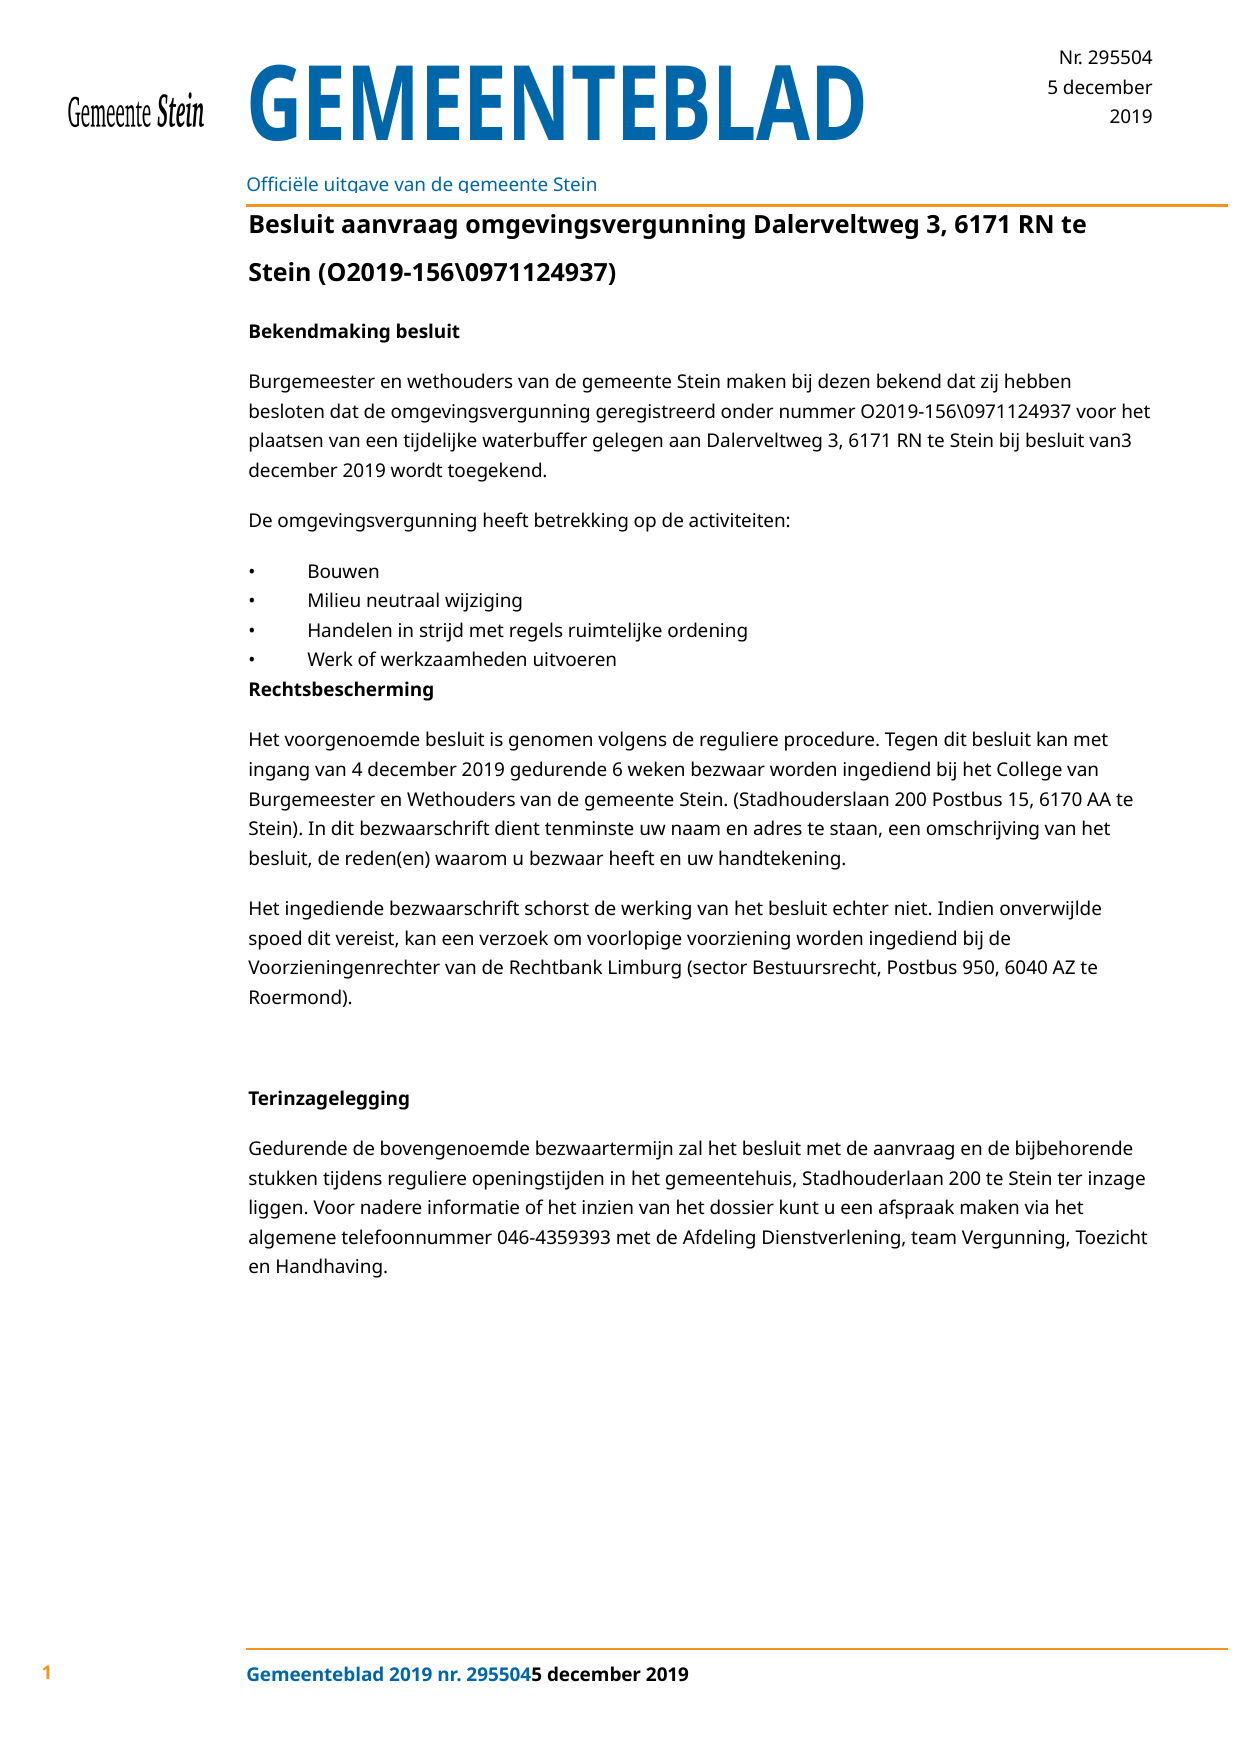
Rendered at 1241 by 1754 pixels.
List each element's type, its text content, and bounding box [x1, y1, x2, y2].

list Werk of werkzaamheden uitvoeren [248, 647, 1152, 672]
list Handelen in strijd met regels ruimtelijke ordening [248, 617, 1152, 643]
picture [41, 47, 231, 172]
text Het voorgenoemde besluit is genomen volgens de reguliere procedure. Tegen dit besluit kan met ingang van 4 december 2019 gedurende 6 weken bezwaar worden ingediend bij het College van Burgemeester en Wethouders van de gemeente Stein. (Stadhouderslaan 200 Postbus 15, 6170 AA te Stein). In dit bezwaarschrift dient tenminste uw naam en adres te staan, een omschrijving van het besluit, de reden(en) waarom u bezwaar heeft en uw handtekening. [248, 727, 1152, 871]
text Rechtsbescherming [248, 676, 1152, 702]
text Besluit aanvraag omgevingsvergunning Dalerveltweg 3, 6171 RN te Stein (O2019-156\0971124937) [248, 207, 1152, 288]
text Bekendmaking besluit [248, 318, 1152, 344]
list Bouwen [248, 558, 1152, 584]
text Terinzagelegging [248, 1085, 1152, 1111]
text Het ingediende bezwaarschrift schorst de werking van het besluit echter niet. Indien onverwijlde spoed dit vereist, kan een verzoek om voorlopige voorziening worden ingediend bij de Voorzieningenrechter van de Rechtbank Limburg (sector Bestuursrecht, Postbus 950, 6040 AZ te Roermond). [248, 895, 1152, 1010]
text Gedurende de bovengenoemde bezwaartermijn zal het besluit met de aanvraag en de bijbehorende stukken tijdens reguliere openingstijden in het gemeentehuis, Stadhouderlaan 200 te Stein ter inzage liggen. Voor nadere informatie of het inzien van het dossier kunt u een afspraak maken via het algemene telefoonnummer 046-4359393 met de Afdeling Dienstverlening, team Vergunning, Toezicht en Handhaving. [248, 1135, 1152, 1279]
list Milieu neutraal wijziging [248, 587, 1152, 613]
text Burgemeester en wethouders van de gemeente Stein maken bij dezen bekend dat zij hebben besloten dat de omgevingsvergunning geregistreerd onder nummer O2019-156\0971124937 voor het plaatsen van een tijdelijke waterbuffer gelegen aan Dalerveltweg 3, 6171 RN te Stein bij besluit van3 december 2019 wordt toegekend. [248, 368, 1152, 483]
text De omgevingsvergunning heeft betrekking op de activiteiten: [248, 507, 1152, 533]
